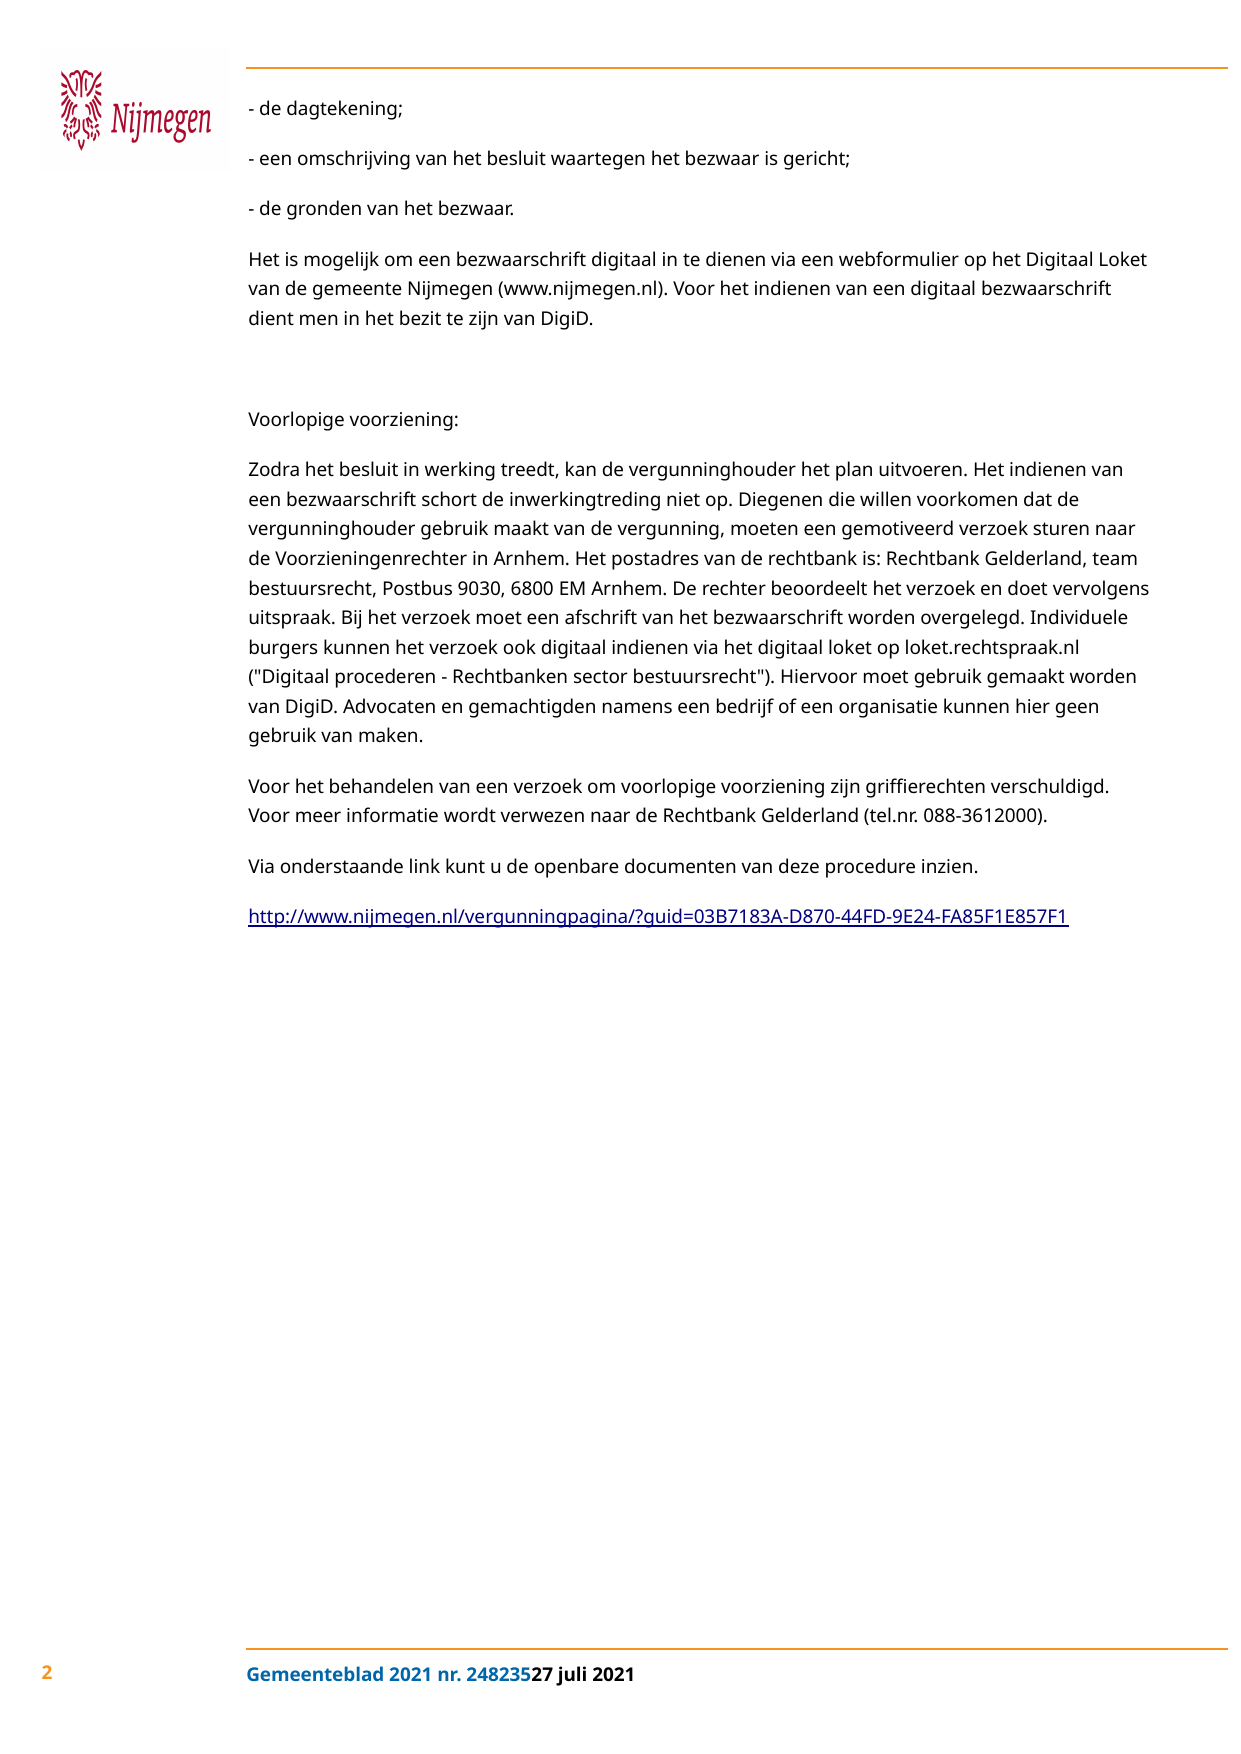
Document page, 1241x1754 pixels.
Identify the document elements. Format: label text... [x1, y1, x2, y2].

text Voor het behandelen van een verzoek om voorlopige voorziening zijn griffierechten verschuldigd. Voor meer informatie wordt verwezen naar de Rechtbank Gelderland (tel.nr. 088-3612000). [248, 773, 1152, 828]
picture [41, 47, 231, 172]
text Voorlopige voorziening: [248, 406, 1152, 432]
text Het is mogelijk om een bezwaarschrift digitaal in te dienen via een webformulier op het Digitaal Loket van de gemeente Nijmegen (www.nijmegen.nl). Voor het indienen van een digitaal bezwaarschrift dient men in het bezit te zijn van DigiD. [248, 246, 1152, 331]
text - de dagtekening; [248, 95, 1152, 121]
text - de gronden van het bezwaar. [248, 196, 1152, 221]
text http://www.nijmegen.nl/vergunningpagina/?guid=03B7183A-D870-44FD-9E24-FA85F1E857F1 [248, 903, 1152, 929]
text - een omschrijving van het besluit waartegen het bezwaar is gericht; [248, 145, 1152, 171]
text Zodra het besluit in werking treedt, kan de vergunninghouder het plan uitvoeren. Het indienen van een bezwaarschrift schort de inwerkingtreding niet op. Diegenen die willen voorkomen dat de vergunninghouder gebruik maakt van de vergunning, moeten een gemotiveerd verzoek sturen naar de Voorzieningenrechter in Arnhem. Het postadres van de rechtbank is: Rechtbank Gelderland, team bestuursrecht, Postbus 9030, 6800 EM Arnhem. De rechter beoordeelt het verzoek en doet vervolgens uitspraak. Bij het verzoek moet een afschrift van het bezwaarschrift worden overgelegd. Individuele burgers kunnen het verzoek ook digitaal indienen via het digitaal loket op loket.rechtspraak.nl ("Digitaal procederen - Rechtbanken sector bestuursrecht"). Hiervoor moet gebruik gemaakt worden van DigiD. Advocaten en gemachtigden namens een bedrijf of een organisatie kunnen hier geen gebruik van maken. [248, 456, 1152, 748]
text Via onderstaande link kunt u de openbare documenten van deze procedure inzien. [248, 853, 1152, 879]
